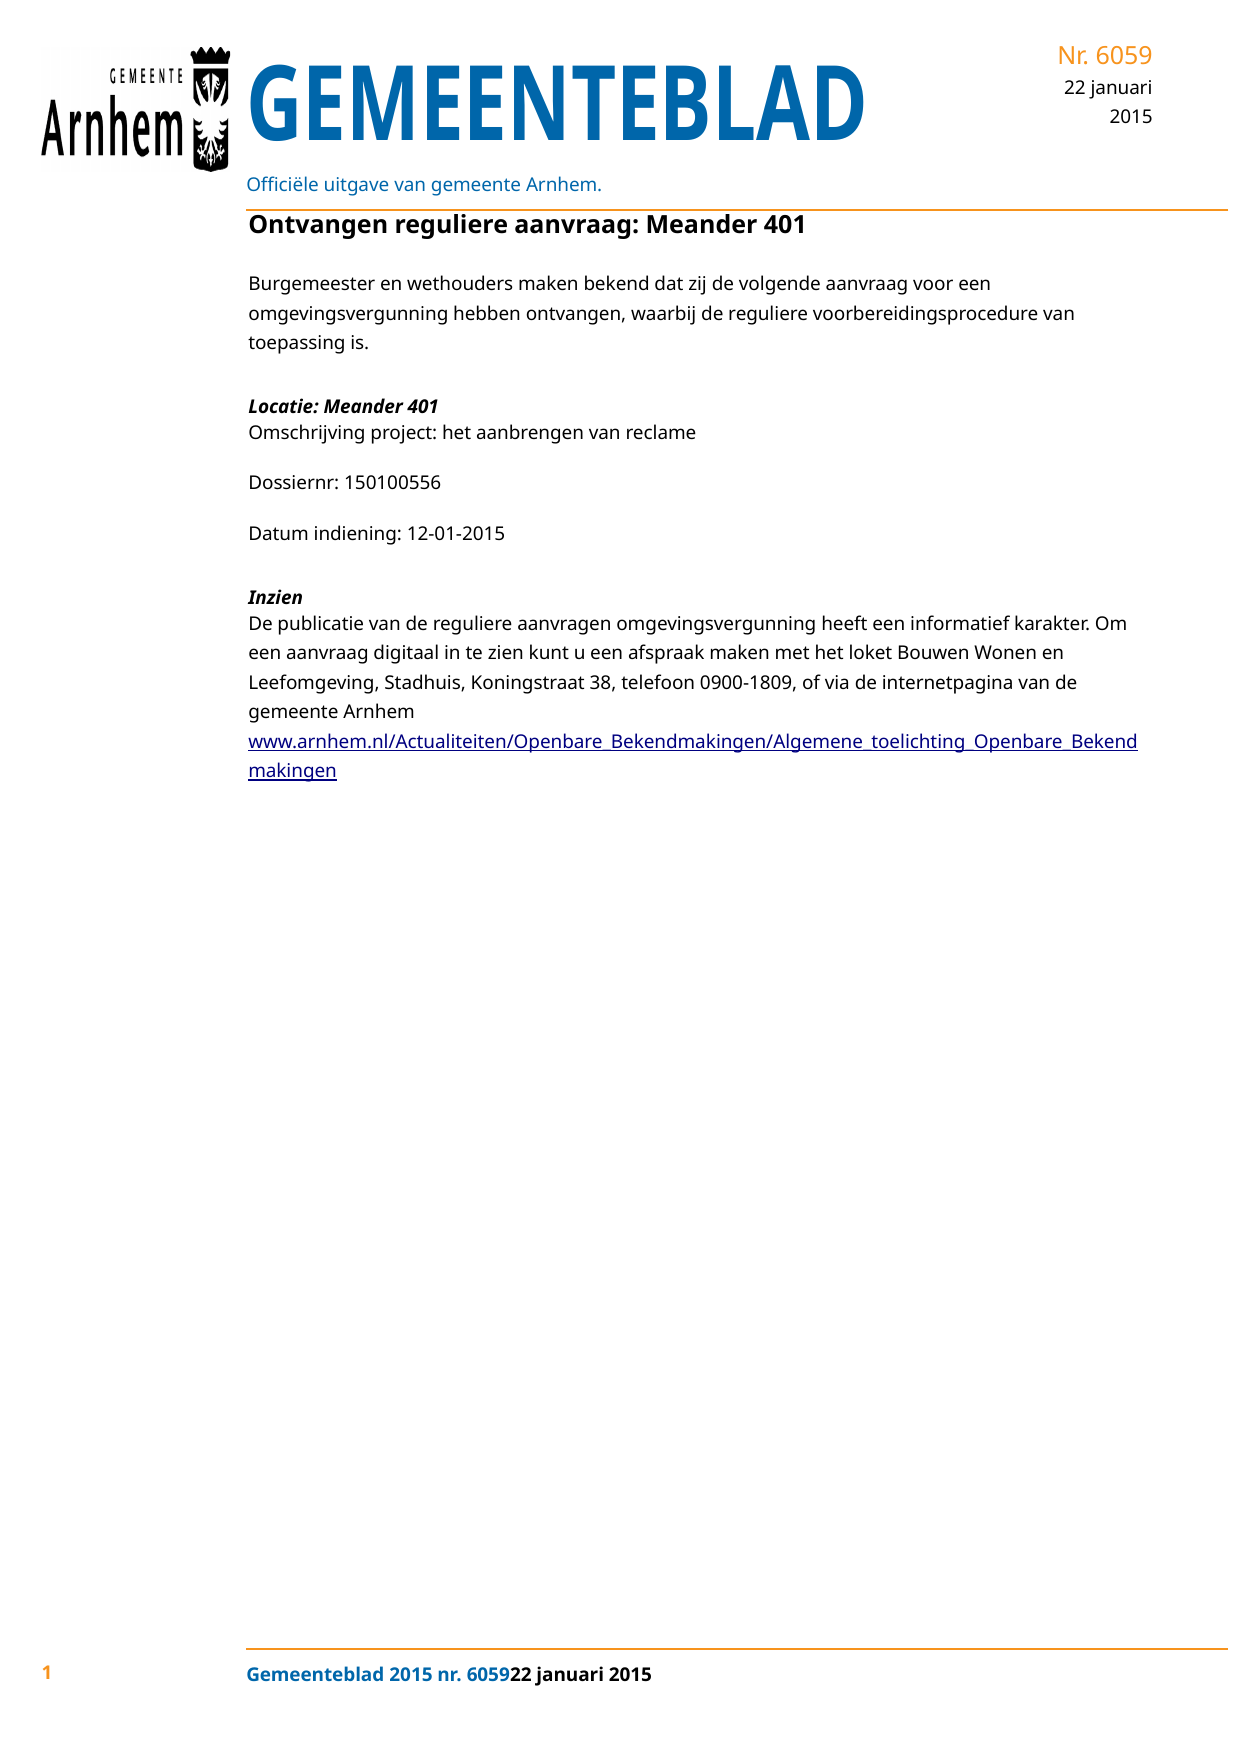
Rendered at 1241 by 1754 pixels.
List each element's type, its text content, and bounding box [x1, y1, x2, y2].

text Datum indiening: 12-01-2015 [248, 520, 1152, 546]
text Inzien [248, 584, 1152, 610]
text Dossiernr: 150100556 [248, 469, 1152, 495]
text Ontvangen reguliere aanvraag: Meander 401 [248, 211, 1152, 241]
text De publicatie van de reguliere aanvragen omgevingsvergunning heeft een informatief karakter. Om een aanvraag digitaal in te zien kunt u een afspraak maken met het loket Bouwen Wonen en Leefomgeving, Stadhuis, Koningstraat 38, telefoon 0900-1809, of via de internetpagina van de gemeente Arnhem www.arnhem.nl/Actualiteiten/Openbare_Bekendmakingen/Algemene_toelichting_Openbare_Bekendmakingen [248, 610, 1152, 783]
picture [41, 47, 231, 172]
text Locatie: Meander 401 [248, 393, 1152, 419]
text Omschrijving project: het aanbrengen van reclame [248, 419, 1152, 445]
text Burgemeester en wethouders maken bekend dat zij de volgende aanvraag voor een omgevingsvergunning hebben ontvangen, waarbij de reguliere voorbereidingsprocedure van toepassing is. [248, 270, 1152, 355]
